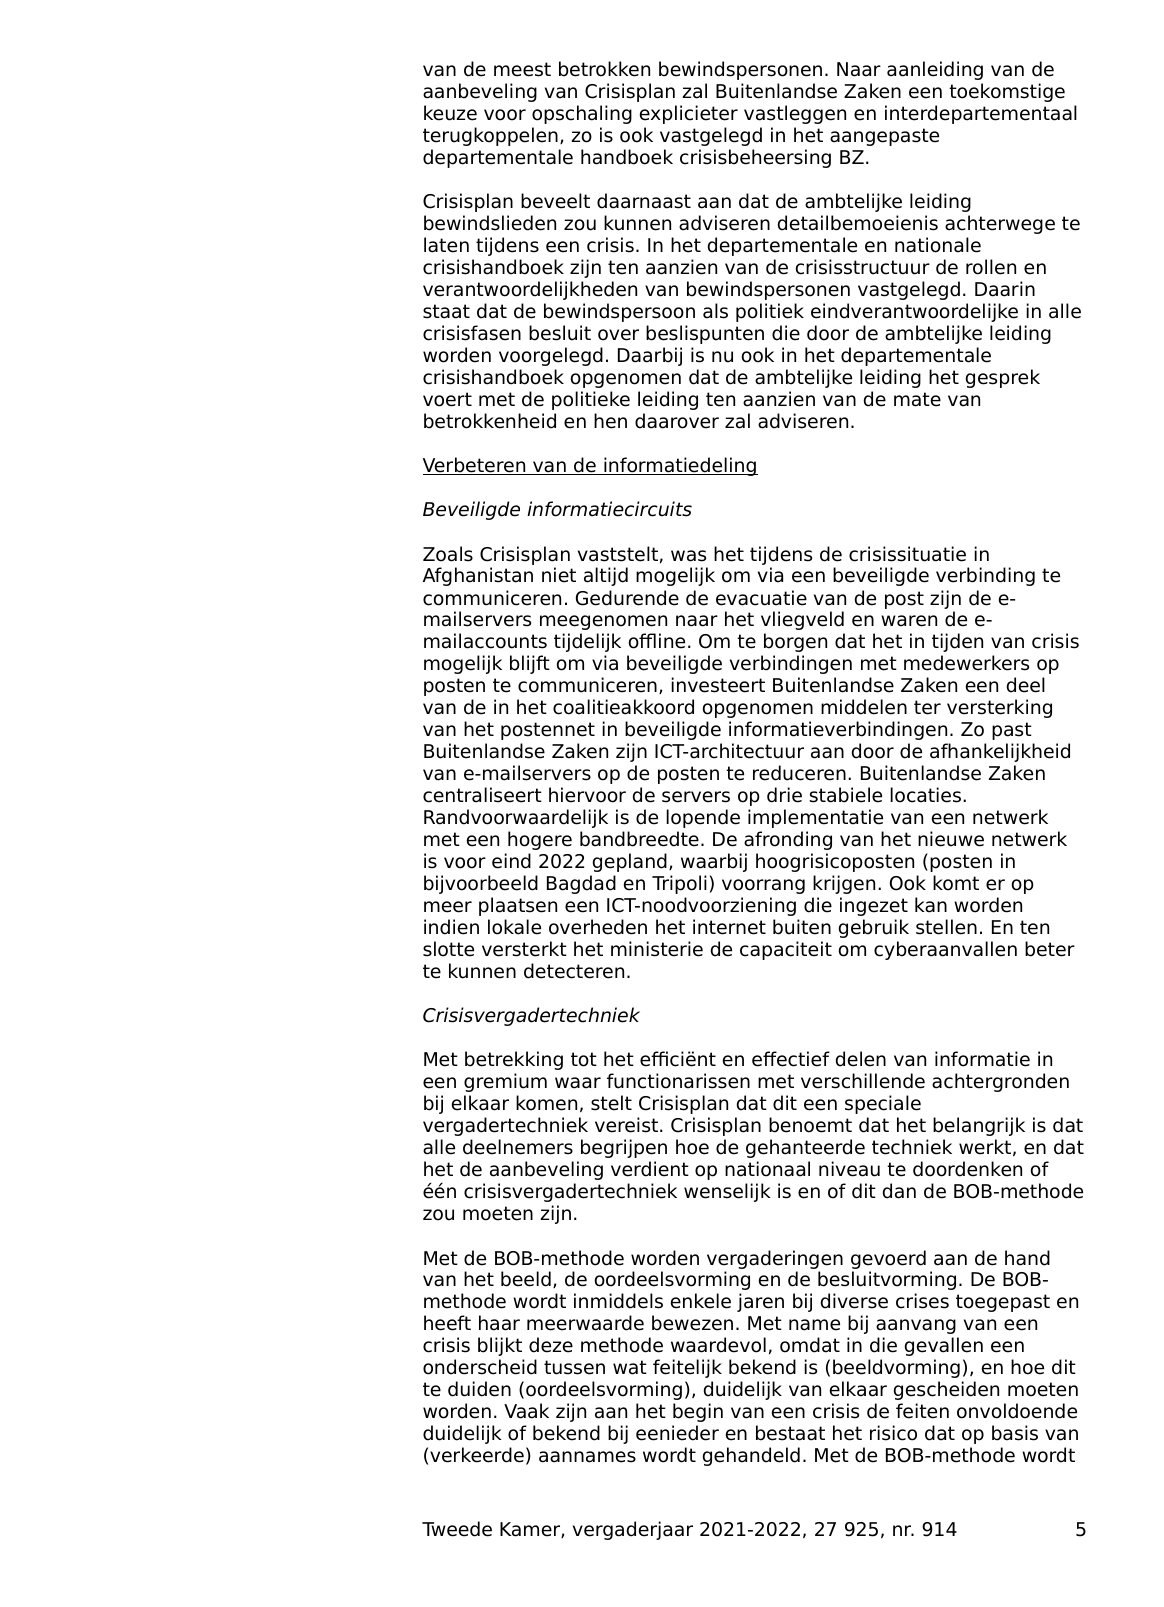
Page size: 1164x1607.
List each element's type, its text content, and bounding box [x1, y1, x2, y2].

subtitle Beveiligde informatiecircuits [422, 499, 1087, 521]
text Met betrekking tot het efficiënt en effectief delen van informatie in een gremium waar functionarissen met verschillende achtergronden bij elkaar komen, stelt Crisisplan dat dit een speciale vergadertechniek vereist. Crisisplan benoemt dat het belangrijk is dat alle deelnemers begrijpen hoe de gehanteerde techniek werkt, en dat het de aanbeveling verdient op nationaal niveau te doordenken of één crisisvergadertechniek wenselijk is en of dit dan de BOB-methode zou moeten zijn. [422, 1049, 1087, 1225]
text Zoals Crisisplan vaststelt, was het tijdens de crisissituatie in Afghanistan niet altijd mogelijk om via een beveiligde verbinding te communiceren. Gedurende de evacuatie van de post zijn de e-mailservers meegenomen naar het vliegveld en waren de e-mailaccounts tijdelijk offline. Om te borgen dat het in tijden van crisis mogelijk blijft om via beveiligde verbindingen met medewerkers op posten te communiceren, investeert Buitenlandse Zaken een deel van de in het coalitieakkoord opgenomen middelen ter versterking van het postennet in beveiligde informatieverbindingen. Zo past Buitenlandse Zaken zijn ICT-architectuur aan door de afhankelijkheid van e-mailservers op de posten te reduceren. Buitenlandse Zaken centraliseert hiervoor de servers op drie stabiele locaties. Randvoorwaardelijk is de lopende implementatie van een netwerk met een hogere bandbreedte. De afronding van het nieuwe netwerk is voor eind 2022 gepland, waarbij hoogrisicoposten (posten in bijvoorbeeld Bagdad en Tripoli) voorrang krijgen. Ook komt er op meer plaatsen een ICT-noodvoorziening die ingezet kan worden indien lokale overheden het internet buiten gebruik stellen. En ten slotte versterkt het ministerie de capaciteit om cyberaanvallen beter te kunnen detecteren. [422, 543, 1087, 983]
text van de meest betrokken bewindspersonen. Naar aanleiding van de aanbeveling van Crisisplan zal Buitenlandse Zaken een toekomstige keuze voor opschaling explicieter vastleggen en interdepartementaal terugkoppelen, zo is ook vastgelegd in het aangepaste departementale handboek crisisbeheersing BZ. [422, 59, 1087, 169]
subtitle Crisisvergadertechniek [422, 1005, 1087, 1027]
subtitle Verbeteren van de informatiedeling [422, 455, 1087, 477]
text Crisisplan beveelt daarnaast aan dat de ambtelijke leiding bewindslieden zou kunnen adviseren detailbemoeienis achterwege te laten tijdens een crisis. In het departementale en nationale crisishandboek zijn ten aanzien van de crisisstructuur de rollen en verantwoordelijkheden van bewindspersonen vastgelegd. Daarin staat dat de bewindspersoon als politiek eindverantwoordelijke in alle crisisfasen besluit over beslispunten die door de ambtelijke leiding worden voorgelegd. Daarbij is nu ook in het departementale crisishandboek opgenomen dat de ambtelijke leiding het gesprek voert met de politieke leiding ten aanzien van de mate van betrokkenheid en hen daarover zal adviseren. [422, 191, 1087, 433]
text Met de BOB-methode worden vergaderingen gevoerd aan de hand van het beeld, de oordeelsvorming en de besluitvorming. De BOB-methode wordt inmiddels enkele jaren bij diverse crises toegepast en heeft haar meerwaarde bewezen. Met name bij aanvang van een crisis blijkt deze methode waardevol, omdat in die gevallen een onderscheid tussen wat feitelijk bekend is (beeldvorming), en hoe dit te duiden (oordeelsvorming), duidelijk van elkaar gescheiden moeten worden. Vaak zijn aan het begin van een crisis de feiten onvoldoende duidelijk of bekend bij eenieder en bestaat het risico dat op basis van (verkeerde) aannames wordt gehandeld. Met de BOB-methode wordt [422, 1247, 1087, 1467]
